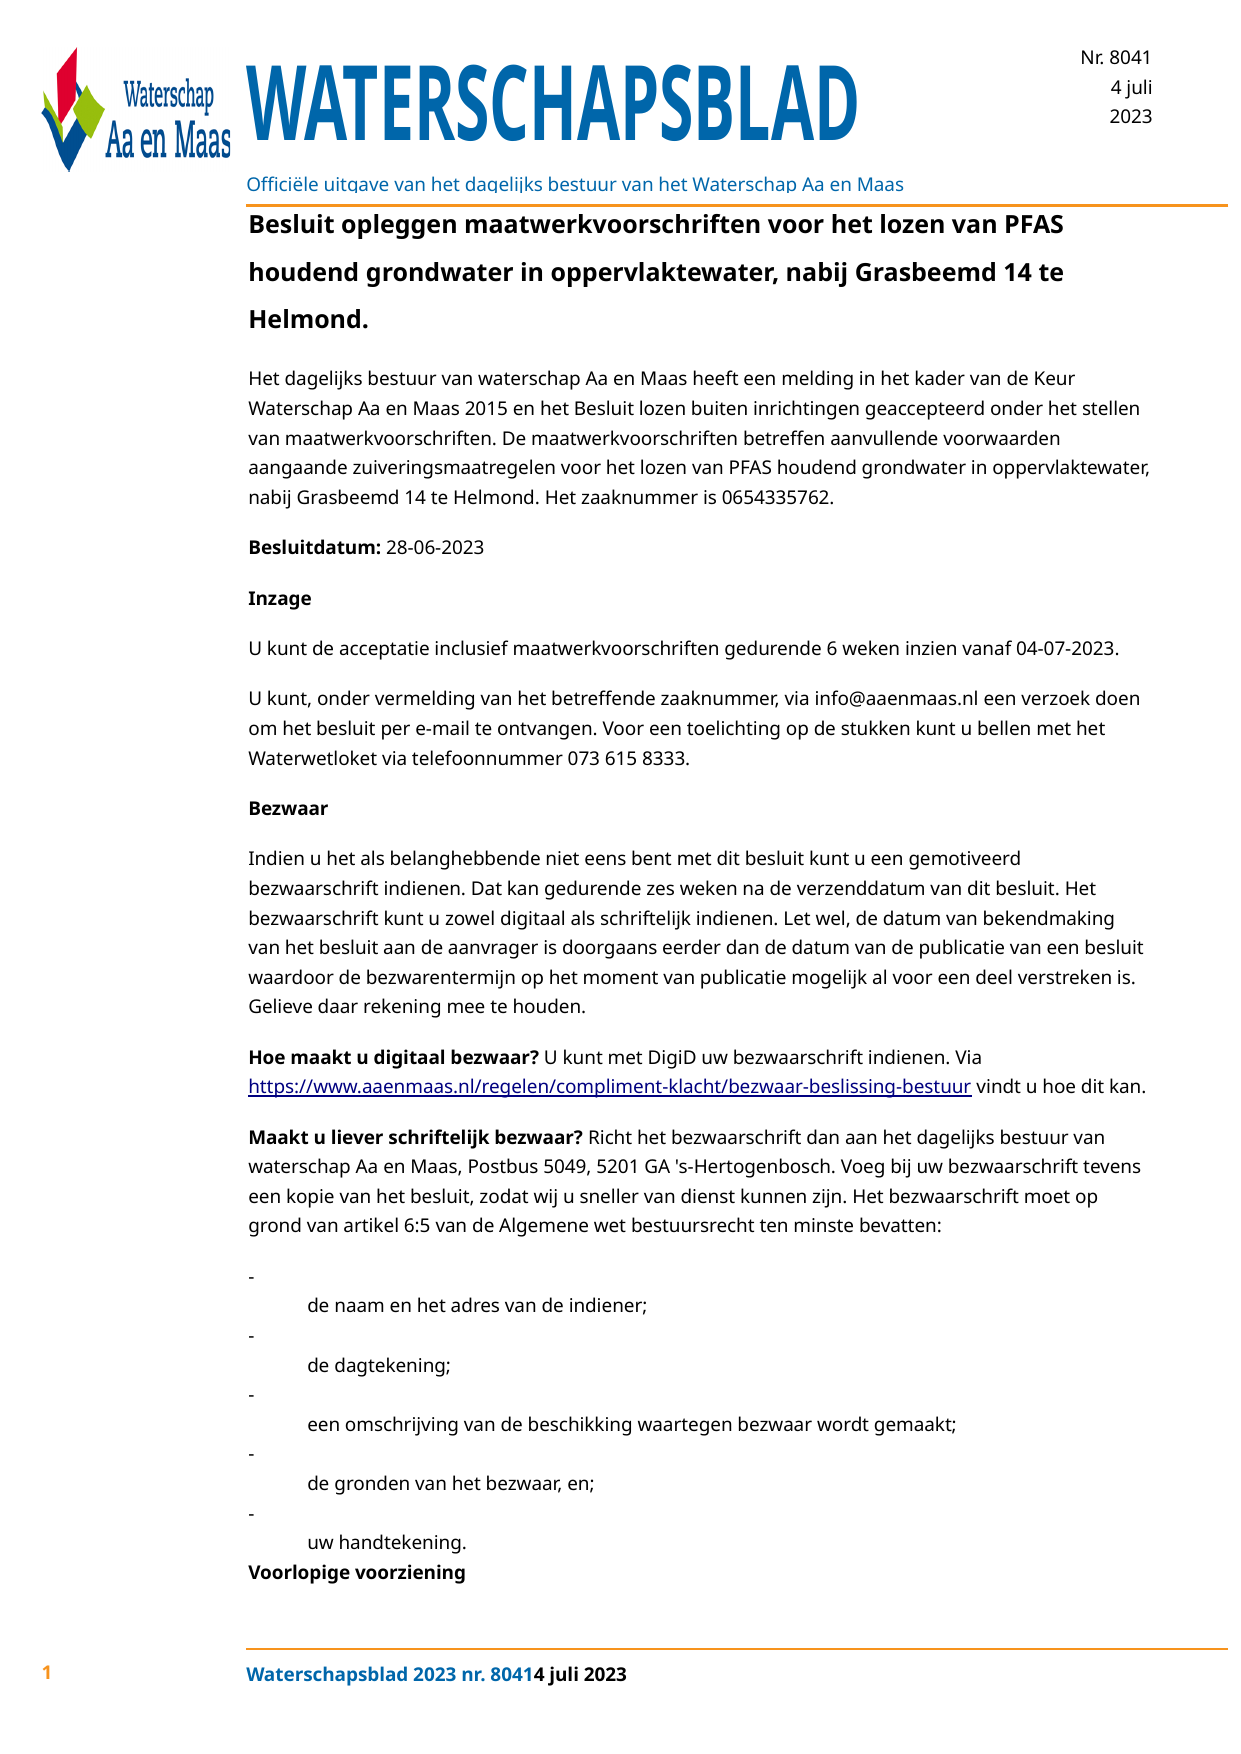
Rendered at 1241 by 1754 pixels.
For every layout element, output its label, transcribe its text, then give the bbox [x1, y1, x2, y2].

list de gronden van het bezwaar, en; [248, 1470, 1152, 1496]
text Voorlopige voorziening [248, 1559, 1152, 1584]
text U kunt de acceptatie inclusief maatwerkvoorschriften gedurende 6 weken inzien vanaf 04-07-2023. [248, 635, 1152, 661]
text Indien u het als belanghebbende niet eens bent met dit besluit kunt u een gemotiveerd bezwaarschrift indienen. Dat kan gedurende zes weken na de verzenddatum van dit besluit. Het bezwaarschrift kunt u zowel digitaal als schriftelijk indienen. Let wel, de datum van bekendmaking van het besluit aan de aanvrager is doorgaans eerder dan de datum van de publicatie van een besluit waardoor de bezwarentermijn op het moment van publicatie mogelijk al voor een deel verstreken is. Gelieve daar rekening mee te houden. [248, 846, 1152, 1019]
text Het dagelijks bestuur van waterschap Aa en Maas heeft een melding in het kader van de Keur Waterschap Aa en Maas 2015 en het Besluit lozen buiten inrichtingen geaccepteerd onder het stellen van maatwerkvoorschriften. De maatwerkvoorschriften betreffen aanvullende voorwaarden aangaande zuiveringsmaatregelen voor het lozen van PFAS houdend grondwater in oppervlaktewater, nabij Grasbeemd 14 te Helmond. Het zaaknummer is 0654335762. [248, 366, 1152, 509]
text Hoe maakt u digitaal bezwaar? U kunt met DigiD uw bezwaarschrift indienen. Via https://www.aaenmaas.nl/regelen/compliment-klacht/bezwaar-beslissing-bestuur vindt u hoe dit kan. [248, 1044, 1152, 1099]
list een omschrijving van de beschikking waartegen bezwaar wordt gemaakt; [248, 1411, 1152, 1437]
text Besluit opleggen maatwerkvoorschriften voor het lozen van PFAS houdend grondwater in oppervlaktewater, nabij Grasbeemd 14 te Helmond. [248, 207, 1152, 336]
list de dagtekening; [248, 1352, 1152, 1377]
text Maakt u liever schriftelijk bezwaar? Richt het bezwaarschrift dan aan het dagelijks bestuur van waterschap Aa en Maas, Postbus 5049, 5201 GA 's-Hertogenbosch. Voeg bij uw bezwaarschrift tevens een kopie van het besluit, zodat wij u sneller van dienst kunnen zijn. Het bezwaarschrift moet op grond van artikel 6:5 van de Algemene wet bestuursrecht ten minste bevatten: [248, 1124, 1152, 1238]
text Besluitdatum: 28-06-2023 [248, 534, 1152, 560]
list de naam en het adres van de indiener; [248, 1293, 1152, 1318]
text Inzage [248, 585, 1152, 610]
text U kunt, onder vermelding van het betreffende zaaknummer, via info@aaenmaas.nl een verzoek doen om het besluit per e-mail te ontvangen. Voor een toelichting op de stukken kunt u bellen met het Waterwetloket via telefoonnummer 073 615 8333. [248, 686, 1152, 770]
picture [41, 47, 231, 172]
text Bezwaar [248, 795, 1152, 821]
list uw handtekening. [248, 1529, 1152, 1555]
